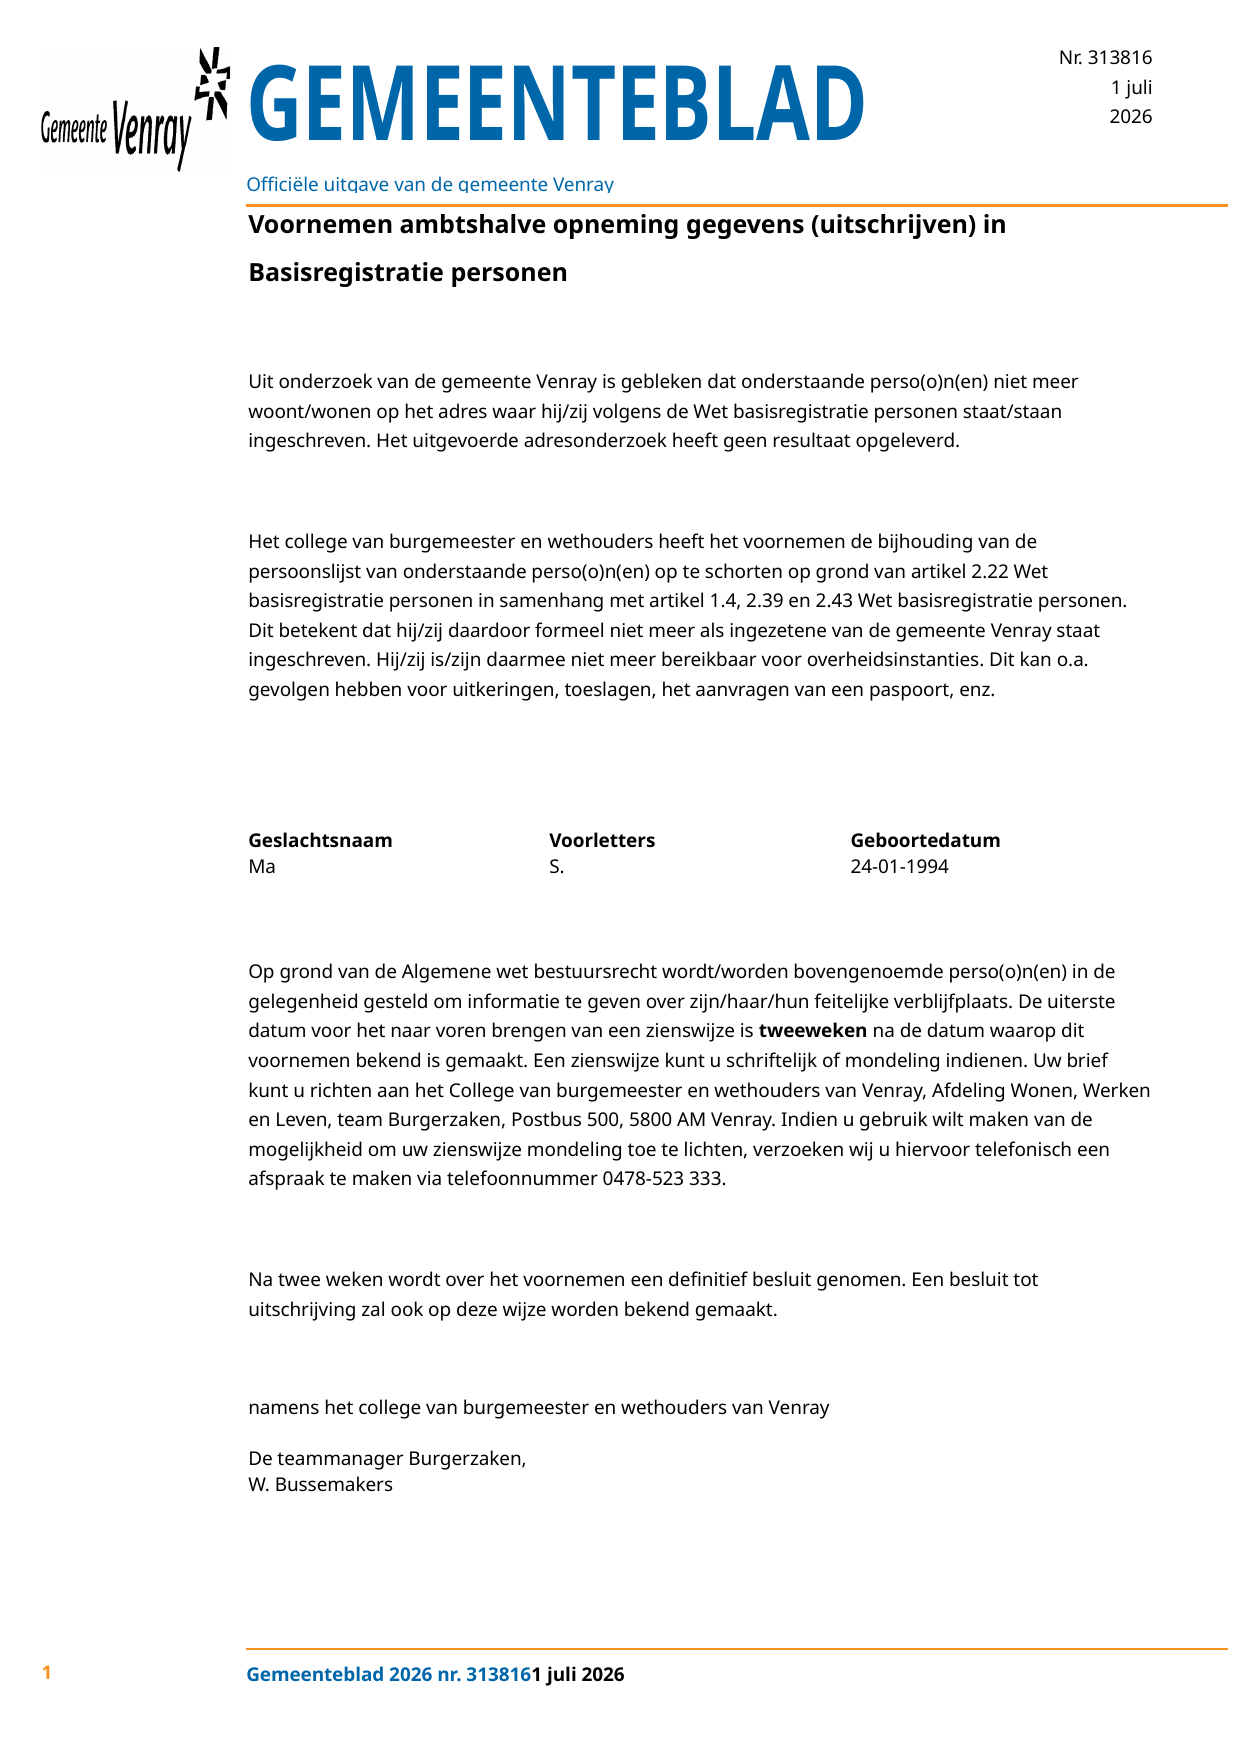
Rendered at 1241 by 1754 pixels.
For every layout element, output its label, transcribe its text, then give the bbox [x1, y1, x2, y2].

table_cell S. [549, 853, 850, 879]
table_cell [549, 879, 850, 905]
table_header Voorletters [549, 828, 850, 853]
table_cell Ma [248, 853, 549, 879]
table_cell 24-01-1994 [850, 853, 1152, 879]
table_header Geslachtsnaam [248, 828, 549, 853]
text namens het college van burgemeester en wethouders van Venray [248, 1394, 1152, 1420]
text Na twee weken wordt over het voornemen een definitief besluit genomen. Een besluit tot uitschrijving zal ook op deze wijze worden bekend gemaakt. [248, 1266, 1152, 1322]
table_header Geboortedatum [850, 828, 1152, 853]
text W. Bussemakers [248, 1471, 1152, 1497]
table_cell [248, 879, 549, 905]
text Voornemen ambtshalve opneming gegevens (uitschrijven) in Basisregistratie personen [248, 207, 1152, 288]
text Op grond van de Algemene wet bestuursrecht wordt/worden bovengenoemde perso(o)n(en) in de gelegenheid gesteld om informatie te geven over zijn/haar/hun feitelijke verblijfplaats. De uiterste datum voor het naar voren brengen van een zienswijze is tweeweken na de datum waarop dit voornemen bekend is gemaakt. Een zienswijze kunt u schriftelijk of mondeling indienen. Uw brief kunt u richten aan het College van burgemeester en wethouders van Venray, Afdeling Wonen, Werken en Leven, team Burgerzaken, Postbus 500, 5800 AM Venray. Indien u gebruik wilt maken van de mogelijkheid om uw zienswijze mondeling toe te lichten, verzoeken wij u hiervoor telefonisch een afspraak te maken via telefoonnummer 0478-523 333. [248, 958, 1152, 1191]
text De teammanager Burgerzaken, [248, 1446, 1152, 1471]
picture [41, 47, 231, 172]
text Het college van burgemeester en wethouders heeft het voornemen de bijhouding van de persoonslijst van onderstaande perso(o)n(en) op te schorten op grond van artikel 2.22 Wet basisregistratie personen in samenhang met artikel 1.4, 2.39 en 2.43 Wet basisregistratie personen. Dit betekent dat hij/zij daardoor formeel niet meer als ingezetene van de gemeente Venray staat ingeschreven. Hij/zij is/zijn daarmee niet meer bereikbaar voor overheidsinstanties. Dit kan o.a. gevolgen hebben voor uitkeringen, toeslagen, het aanvragen van een paspoort, enz. [248, 528, 1152, 702]
text Uit onderzoek van de gemeente Venray is gebleken dat onderstaande perso(o)n(en) niet meer woont/wonen op het adres waar hij/zij volgens de Wet basisregistratie personen staat/staan ingeschreven. Het uitgevoerde adresonderzoek heeft geen resultaat opgeleverd. [248, 368, 1152, 453]
table_cell [850, 879, 1152, 905]
